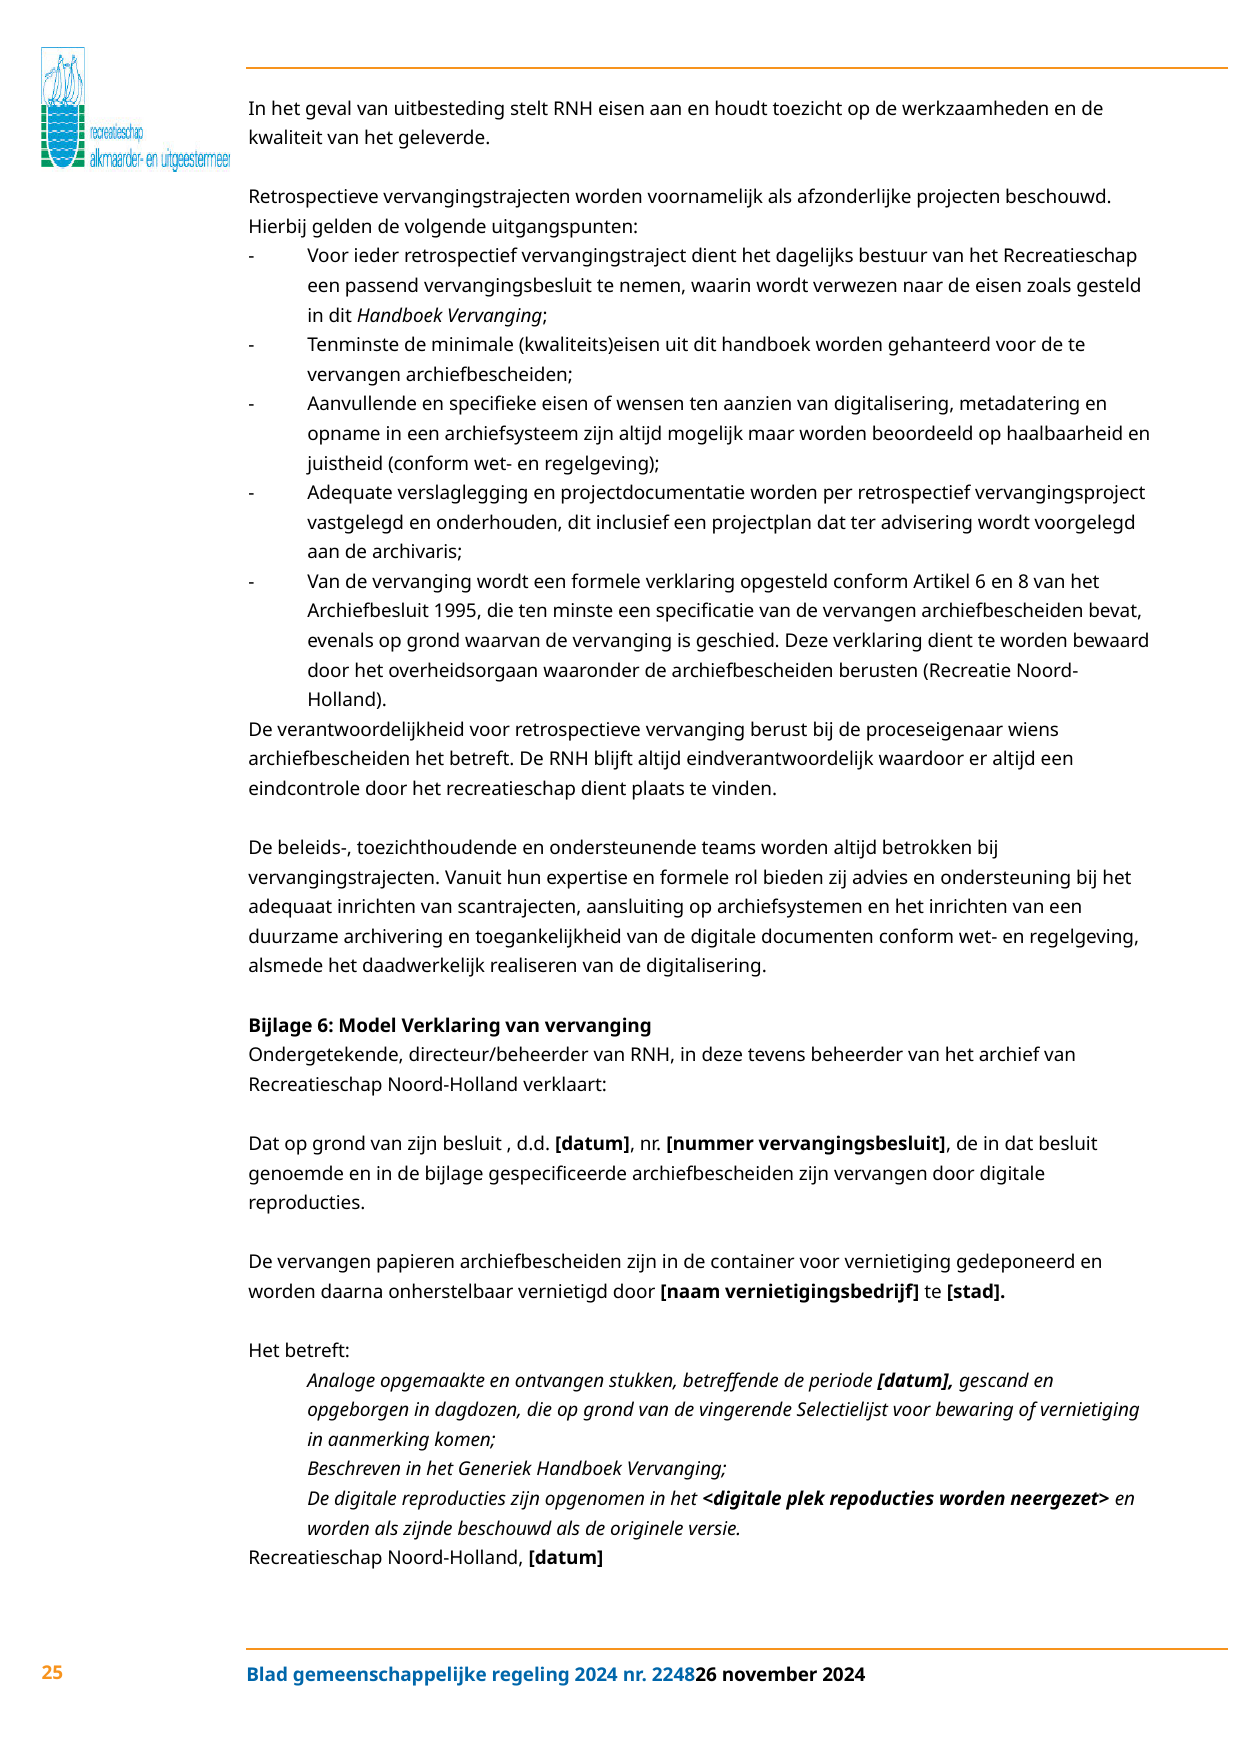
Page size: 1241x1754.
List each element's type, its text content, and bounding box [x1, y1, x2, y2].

text Dat op grond van zijn besluit , d.d. [datum], nr. [nummer vervangingsbesluit], de in dat besluit genoemde en in de bijlage gespecificeerde archiefbescheiden zijn vervangen door digitale reproducties. [248, 1130, 1152, 1215]
list Beschreven in het Generiek Handboek Vervanging; [248, 1456, 1152, 1481]
text De verantwoordelijkheid voor retrospectieve vervanging berust bij de proceseigenaar wiens archiefbescheiden het betreft. De RNH blijft altijd eindverantwoordelijk waardoor er altijd een eindcontrole door het recreatieschap dient plaats te vinden. [248, 716, 1152, 801]
list Aanvullende en specifieke eisen of wensen ten aanzien van digitalisering, metadatering en opname in een archiefsysteem zijn altijd mogelijk maar worden beoordeeld op haalbaarheid en juistheid (conform wet- en regelgeving); [248, 391, 1152, 476]
list Tenminste de minimale (kwaliteits)eisen uit dit handboek worden gehanteerd voor de te vervangen archiefbescheiden; [248, 331, 1152, 387]
picture [41, 47, 231, 172]
text De beleids-, toezichthoudende en ondersteunende teams worden altijd betrokken bij vervangingstrajecten. Vanuit hun expertise en formele rol bieden zij advies en ondersteuning bij het adequaat inrichten van scantrajecten, aansluiting op archiefsystemen en het inrichten van een duurzame archivering en toegankelijkheid van de digitale documenten conform wet- en regelgeving, alsmede het daadwerkelijk realiseren van de digitalisering. [248, 834, 1152, 978]
text Ondergetekende, directeur/beheerder van RNH, in deze tevens beheerder van het archief van Recreatieschap Noord-Holland verklaart: [248, 1041, 1152, 1097]
list Analoge opgemaakte en ontvangen stukken, betreffende de periode [datum], gescand en opgeborgen in dagdozen, die op grond van de vingerende Selectielijst voor bewaring of vernietiging in aanmerking komen; [248, 1367, 1152, 1452]
text Bijlage 6: Model Verklaring van vervanging [248, 1012, 1152, 1038]
text De vervangen papieren archiefbescheiden zijn in de container voor vernietiging gedeponeerd en worden daarna onherstelbaar vernietigd door [naam vernietigingsbedrijf] te [stad]. [248, 1248, 1152, 1304]
list De digitale reproducties zijn opgenomen in het <digitale plek repoducties worden neergezet> en worden als zijnde beschouwd als de originele versie. [248, 1485, 1152, 1541]
list Van de vervanging wordt een formele verklaring opgesteld conform Artikel 6 en 8 van het Archiefbesluit 1995, die ten minste een specificatie van de vervangen archiefbescheiden bevat, evenals op grond waarvan de vervanging is geschied. Deze verklaring dient te worden bewaard door het overheidsorgaan waaronder de archiefbescheiden berusten (Recreatie Noord-Holland). [248, 568, 1152, 712]
text Retrospectieve vervangingstrajecten worden voornamelijk als afzonderlijke projecten beschouwd. Hierbij gelden de volgende uitgangspunten: [248, 183, 1152, 239]
list Adequate verslaglegging en projectdocumentatie worden per retrospectief vervangingsproject vastgelegd en onderhouden, dit inclusief een projectplan dat ter advisering wordt voorgelegd aan de archivaris; [248, 479, 1152, 564]
text Het betreft: [248, 1337, 1152, 1363]
text In het geval van uitbesteding stelt RNH eisen aan en houdt toezicht op de werkzaamheden en de kwaliteit van het geleverde. [248, 95, 1152, 150]
text Recreatieschap Noord-Holland, [datum] [248, 1544, 1152, 1570]
list Voor ieder retrospectief vervangingstraject dient het dagelijks bestuur van het Recreatieschap een passend vervangingsbesluit te nemen, waarin wordt verwezen naar de eisen zoals gesteld in dit Handboek Vervanging; [248, 243, 1152, 328]
